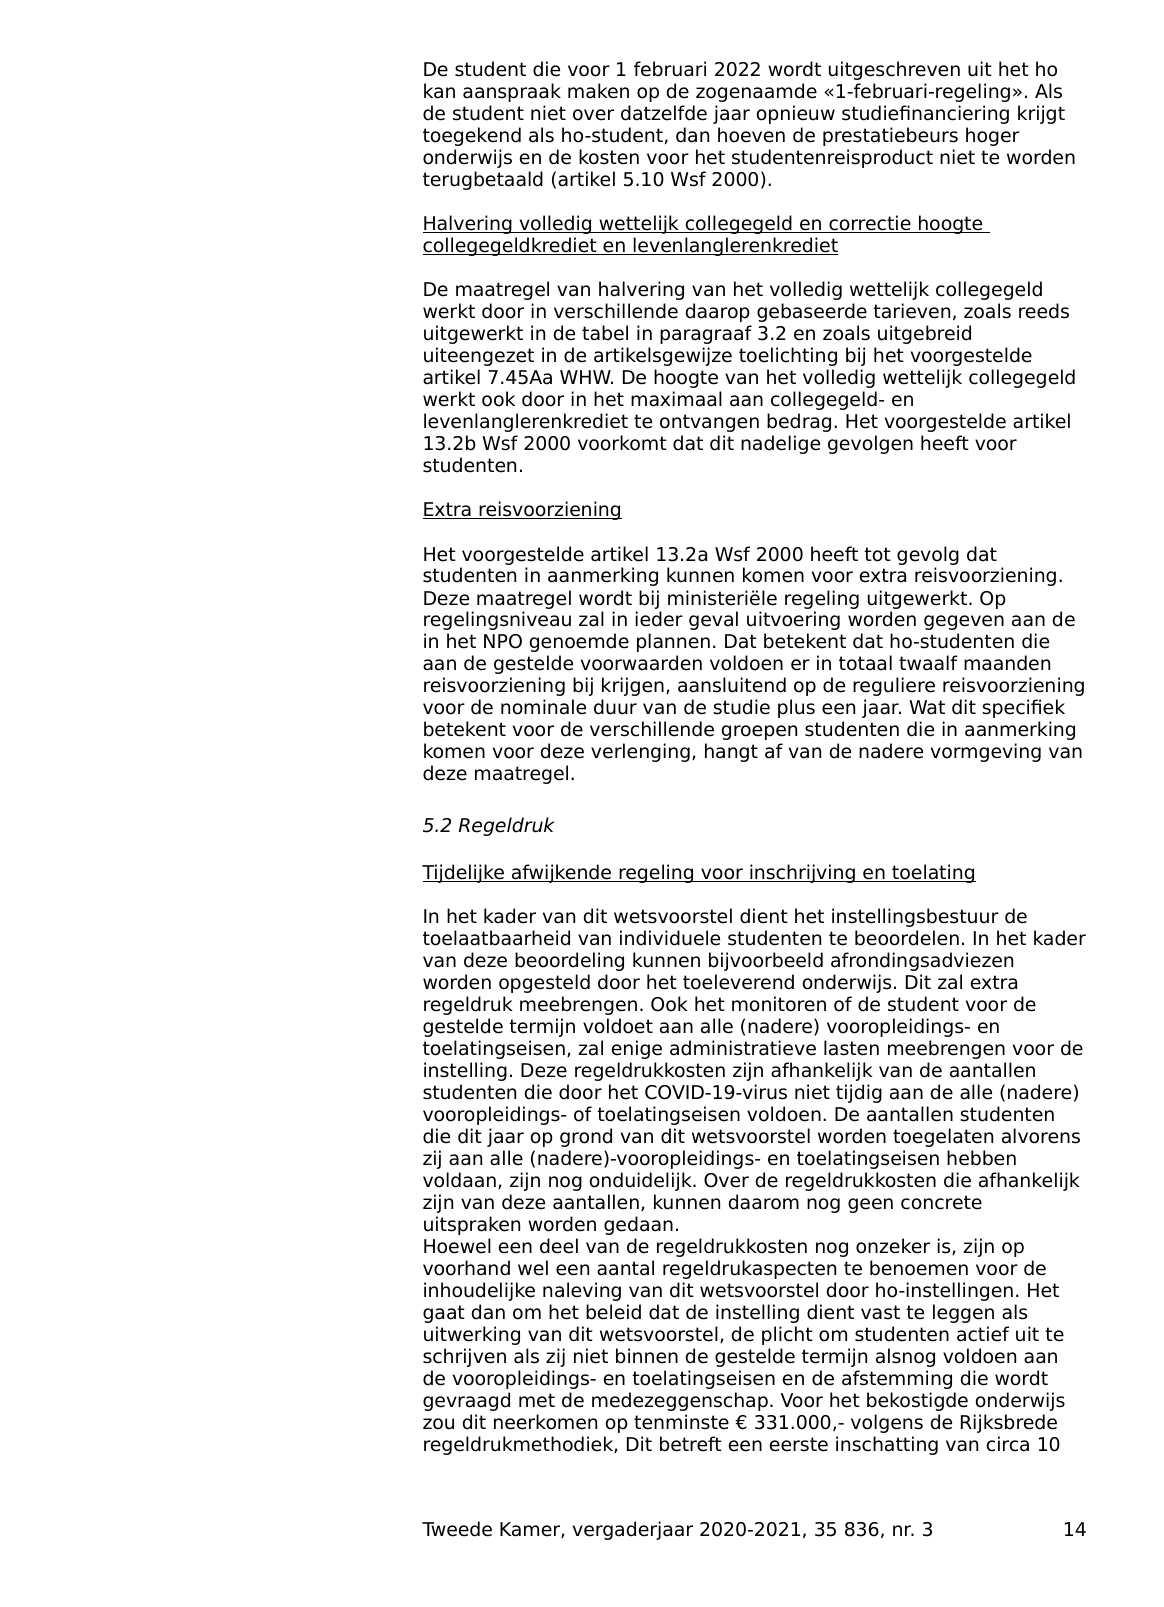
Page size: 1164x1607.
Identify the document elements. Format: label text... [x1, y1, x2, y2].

text De maatregel van halvering van het volledig wettelijk collegegeld werkt door in verschillende daarop gebaseerde tarieven, zoals reeds uitgewerkt in de tabel in paragraaf 3.2 en zoals uitgebreid uiteengezet in de artikelsgewijze toelichting bij het voorgestelde artikel 7.45Aa WHW. De hoogte van het volledig wettelijk collegegeld werkt ook door in het maximaal aan collegegeld- en levenlanglerenkrediet te ontvangen bedrag. Het voorgestelde artikel 13.2b Wsf 2000 voorkomt dat dit nadelige gevolgen heeft voor studenten. [422, 279, 1087, 477]
text Hoewel een deel van de regeldrukkosten nog onzeker is, zijn op voorhand wel een aantal regeldrukaspecten te benoemen voor de inhoudelijke naleving van dit wetsvoorstel door ho-instellingen. Het gaat dan om het beleid dat de instelling dient vast te leggen als uitwerking van dit wetsvoorstel, de plicht om studenten actief uit te schrijven als zij niet binnen de gestelde termijn alsnog voldoen aan de vooropleidings- en toelatingseisen en de afstemming die wordt gevraagd met de medezeggenschap. Voor het bekostigde onderwijs zou dit neerkomen op tenminste € 331.000,- volgens de Rijksbrede regeldrukmethodiek, Dit betreft een eerste inschatting van circa 10 [422, 1236, 1087, 1456]
subtitle Halvering volledig wettelijk collegegeld en correctie hoogte collegegeldkrediet en levenlanglerenkrediet [422, 213, 1087, 257]
text In het kader van dit wetsvoorstel dient het instellingsbestuur de toelaatbaarheid van individuele studenten te beoordelen. In het kader van deze beoordeling kunnen bijvoorbeeld afrondingsadviezen worden opgesteld door het toeleverend onderwijs. Dit zal extra regeldruk meebrengen. Ook het monitoren of de student voor de gestelde termijn voldoet aan alle (nadere) vooropleidings- en toelatingseisen, zal enige administratieve lasten meebrengen voor de instelling. Deze regeldrukkosten zijn afhankelijk van de aantallen studenten die door het COVID-19-virus niet tijdig aan de alle (nadere) vooropleidings- of toelatingseisen voldoen. De aantallen studenten die dit jaar op grond van dit wetsvoorstel worden toegelaten alvorens zij aan alle (nadere)-vooropleidings- en toelatingseisen hebben voldaan, zijn nog onduidelijk. Over de regeldrukkosten die afhankelijk zijn van deze aantallen, kunnen daarom nog geen concrete uitspraken worden gedaan. [422, 906, 1087, 1236]
subtitle Tijdelijke afwijkende regeling voor inschrijving en toelating [422, 862, 1087, 884]
subtitle Extra reisvoorziening [422, 499, 1087, 521]
subtitle 5.2 Regeldruk [422, 815, 1087, 837]
text De student die voor 1 februari 2022 wordt uitgeschreven uit het ho kan aanspraak maken op de zogenaamde «1-februari-regeling». Als de student niet over datzelfde jaar opnieuw studiefinanciering krijgt toegekend als ho-student, dan hoeven de prestatiebeurs hoger onderwijs en de kosten voor het studentenreisproduct niet te worden terugbetaald (artikel 5.10 Wsf 2000). [422, 59, 1087, 191]
text Het voorgestelde artikel 13.2a Wsf 2000 heeft tot gevolg dat studenten in aanmerking kunnen komen voor extra reisvoorziening. Deze maatregel wordt bij ministeriële regeling uitgewerkt. Op regelingsniveau zal in ieder geval uitvoering worden gegeven aan de in het NPO genoemde plannen. Dat betekent dat ho-studenten die aan de gestelde voorwaarden voldoen er in totaal twaalf maanden reisvoorziening bij krijgen, aansluitend op de reguliere reisvoorziening voor de nominale duur van de studie plus een jaar. Wat dit specifiek betekent voor de verschillende groepen studenten die in aanmerking komen voor deze verlenging, hangt af van de nadere vormgeving van deze maatregel. [422, 543, 1087, 785]
